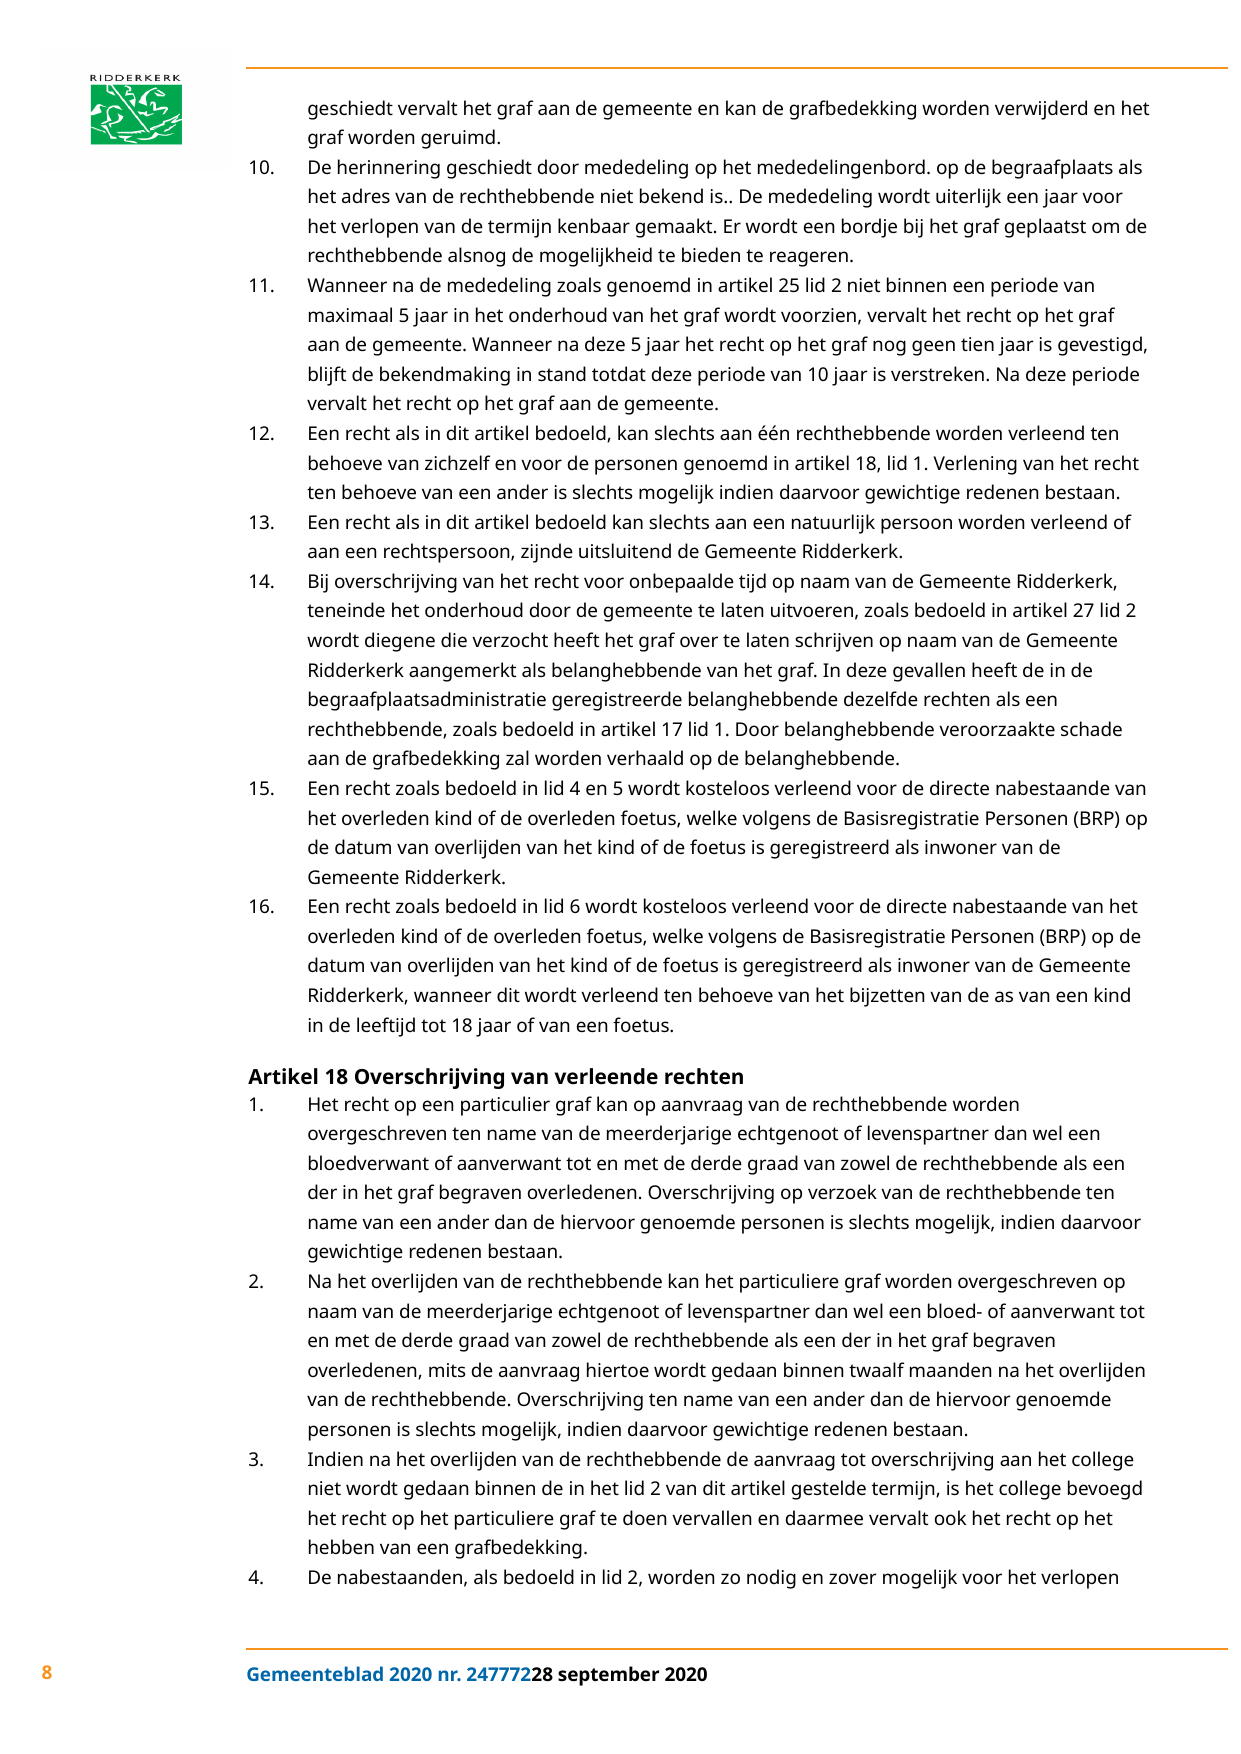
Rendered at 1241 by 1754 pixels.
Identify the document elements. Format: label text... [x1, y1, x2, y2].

text Artikel 18 Overschrijving van verleende rechten [248, 1062, 1152, 1091]
list Een recht als in dit artikel bedoeld kan slechts aan een natuurlijk persoon worden verleend of aan een rechtspersoon, zijnde uitsluitend de Gemeente Ridderkerk. [248, 509, 1152, 564]
list Het recht op een particulier graf kan op aanvraag van de rechthebbende worden overgeschreven ten name van de meerderjarige echtgenoot of levenspartner dan wel een bloedverwant of aanverwant tot en met de derde graad van zowel de rechthebbende als een der in het graf begraven overledenen. Overschrijving op verzoek van de rechthebbende ten name van een ander dan de hiervoor genoemde personen is slechts mogelijk, indien daarvoor gewichtige redenen bestaan. [248, 1091, 1152, 1264]
list De nabestaanden, als bedoeld in lid 2, worden zo nodig en zover mogelijk voor het verlopen [248, 1564, 1152, 1590]
list Een recht als in dit artikel bedoeld, kan slechts aan één rechthebbende worden verleend ten behoeve van zichzelf en voor de personen genoemd in artikel 18, lid 1. Verlening van het recht ten behoeve van een ander is slechts mogelijk indien daarvoor gewichtige redenen bestaan. [248, 420, 1152, 505]
list De herinnering geschiedt door mededeling op het mededelingenbord. op de begraafplaats als het adres van de rechthebbende niet bekend is.. De mededeling wordt uiterlijk een jaar voor het verlopen van de termijn kenbaar gemaakt. Er wordt een bordje bij het graf geplaatst om de rechthebbende alsnog de mogelijkheid te bieden te reageren. [248, 154, 1152, 268]
list Een recht zoals bedoeld in lid 6 wordt kosteloos verleend voor de directe nabestaande van het overleden kind of de overleden foetus, welke volgens de Basisregistratie Personen (BRP) op de datum van overlijden van het kind of de foetus is geregistreerd als inwoner van de Gemeente Ridderkerk, wanneer dit wordt verleend ten behoeve van het bijzetten van de as van een kind in de leeftijd tot 18 jaar of van een foetus. [248, 893, 1152, 1038]
list Indien na het overlijden van de rechthebbende de aanvraag tot overschrijving aan het college niet wordt gedaan binnen de in het lid 2 van dit artikel gestelde termijn, is het college bevoegd het recht op het particuliere graf te doen vervallen en daarmee vervalt ook het recht op het hebben van een grafbedekking. [248, 1446, 1152, 1560]
list Een recht zoals bedoeld in lid 4 en 5 wordt kosteloos verleend voor de directe nabestaande van het overleden kind of de overleden foetus, welke volgens de Basisregistratie Personen (BRP) op de datum van overlijden van het kind of de foetus is geregistreerd als inwoner van de Gemeente Ridderkerk. [248, 775, 1152, 890]
list geschiedt vervalt het graf aan de gemeente en kan de grafbedekking worden verwijderd en het graf worden geruimd. [248, 95, 1152, 150]
list Wanneer na de mededeling zoals genoemd in artikel 25 lid 2 niet binnen een periode van maximaal 5 jaar in het onderhoud van het graf wordt voorzien, vervalt het recht op het graf aan de gemeente. Wanneer na deze 5 jaar het recht op het graf nog geen tien jaar is gevestigd, blijft de bekendmaking in stand totdat deze periode van 10 jaar is verstreken. Na deze periode vervalt het recht op het graf aan de gemeente. [248, 272, 1152, 416]
list Na het overlijden van de rechthebbende kan het particuliere graf worden overgeschreven op naam van de meerderjarige echtgenoot of levenspartner dan wel een bloed- of aanverwant tot en met de derde graad van zowel de rechthebbende als een der in het graf begraven overledenen, mits de aanvraag hiertoe wordt gedaan binnen twaalf maanden na het overlijden van de rechthebbende. Overschrijving ten name van een ander dan de hiervoor genoemde personen is slechts mogelijk, indien daarvoor gewichtige redenen bestaan. [248, 1268, 1152, 1442]
picture [41, 47, 231, 172]
list Bij overschrijving van het recht voor onbepaalde tijd op naam van de Gemeente Ridderkerk, teneinde het onderhoud door de gemeente te laten uitvoeren, zoals bedoeld in artikel 27 lid 2 wordt diegene die verzocht heeft het graf over te laten schrijven op naam van de Gemeente Ridderkerk aangemerkt als belanghebbende van het graf. In deze gevallen heeft de in de begraafplaatsadministratie geregistreerde belanghebbende dezelfde rechten als een rechthebbende, zoals bedoeld in artikel 17 lid 1. Door belanghebbende veroorzaakte schade aan de grafbedekking zal worden verhaald op de belanghebbende. [248, 568, 1152, 771]
